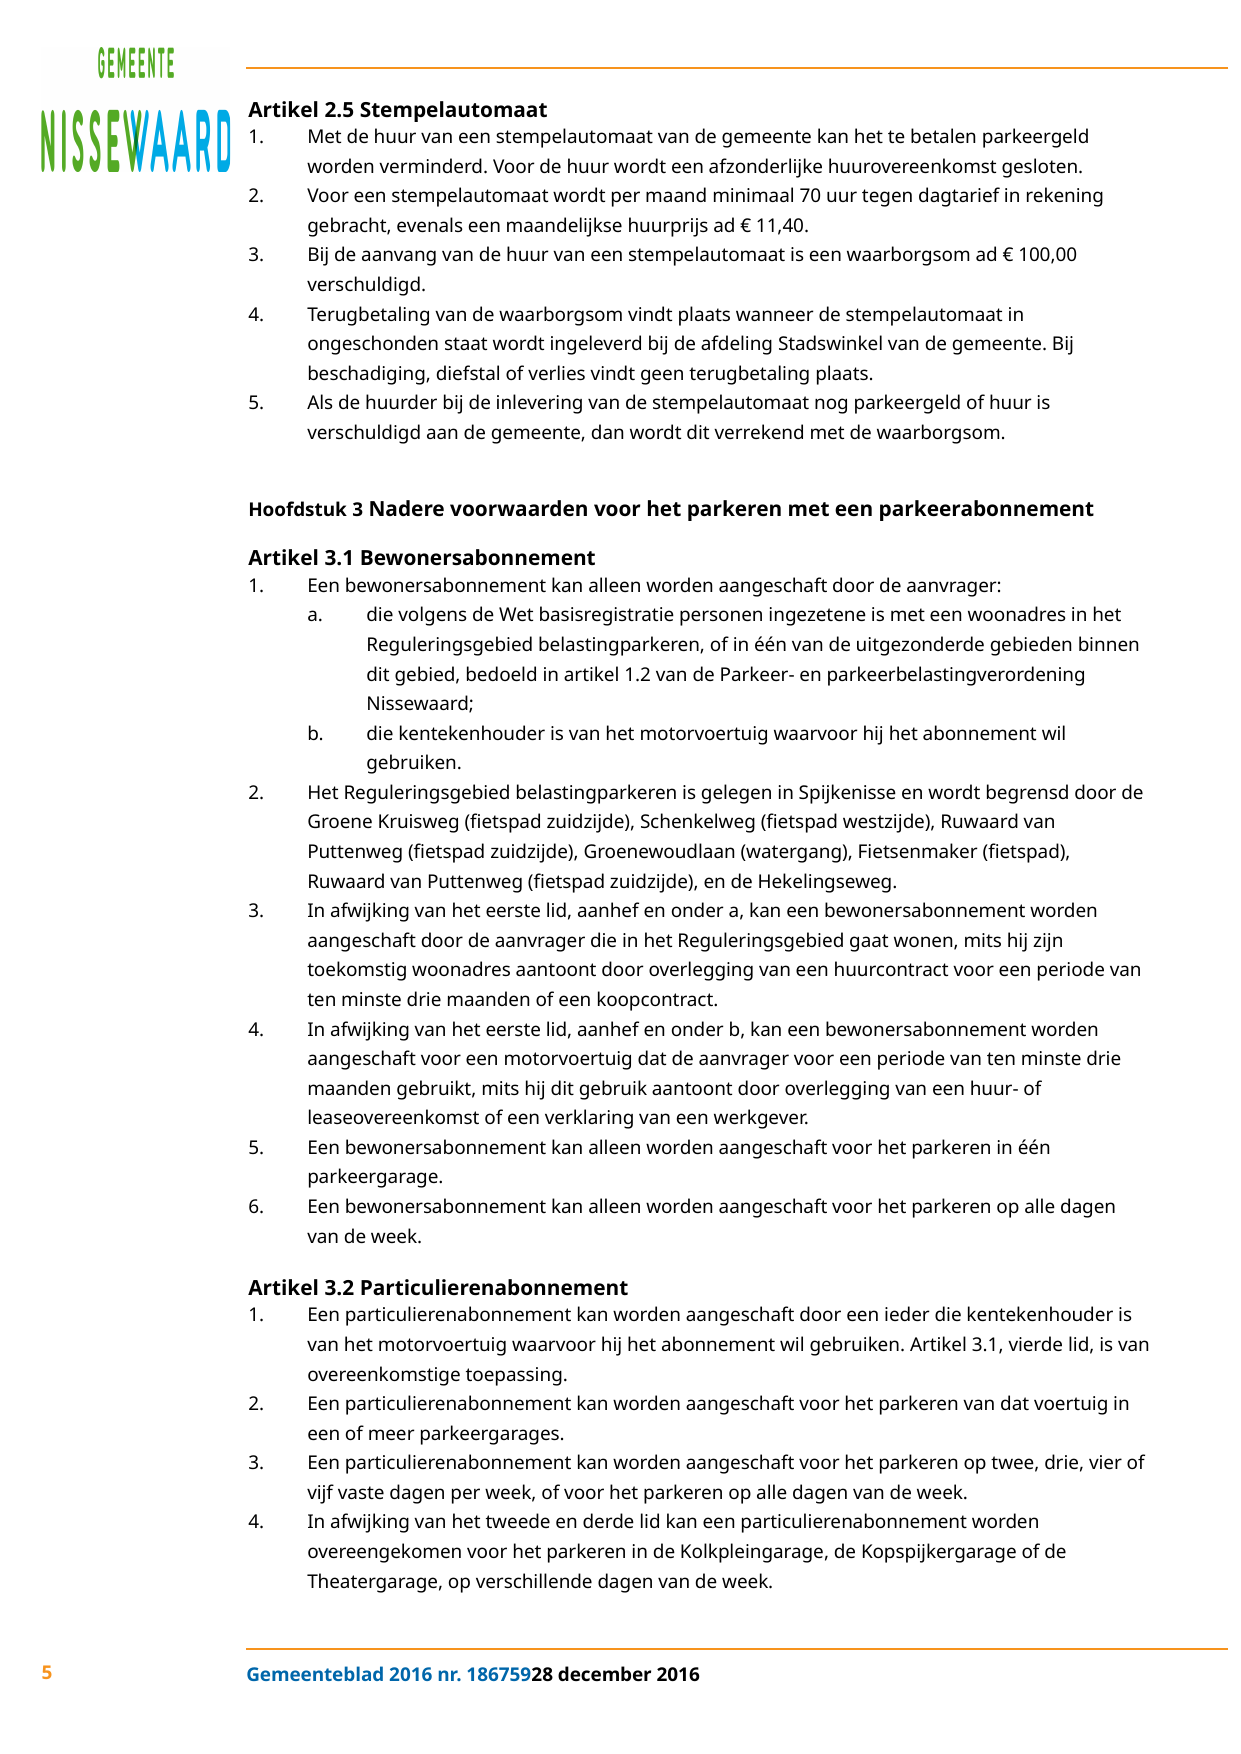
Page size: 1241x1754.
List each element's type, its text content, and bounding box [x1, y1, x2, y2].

list Een bewonersabonnement kan alleen worden aangeschaft door de aanvrager: [248, 572, 1152, 598]
picture [200, 151, 206, 172]
picture [176, 157, 187, 172]
list Terugbetaling van de waarborgsom vindt plaats wanneer de stempelautomaat in ongeschonden staat wordt ingeleverd bij de afdeling Stadswinkel van de gemeente. Bij beschadiging, diefstal of verlies vindt geen terugbetaling plaats. [248, 301, 1152, 386]
list Een bewonersabonnement kan alleen worden aangeschaft voor het parkeren in één parkeergarage. [248, 1134, 1152, 1189]
list Een bewonersabonnement kan alleen worden aangeschaft voor het parkeren op alle dagen van de week. [248, 1193, 1152, 1248]
text Artikel 3.2 Particulierenabonnement [248, 1273, 1152, 1302]
picture [154, 157, 165, 172]
picture [201, 122, 206, 138]
list Bij de aanvang van de huur van een stempelautomaat is een waarborgsom ad € 100,00 verschuldigd. [248, 242, 1152, 297]
list Met de huur van een stempelautomaat van de gemeente kan het te betalen parkeergeld worden verminderd. Voor de huur wordt een afzonderlijke huurovereenkomst gesloten. [248, 123, 1152, 178]
list Een particulierenabonnement kan worden aangeschaft voor het parkeren op twee, drie, vier of vijf vaste dagen per week, of voor het parkeren op alle dagen van de week. [248, 1449, 1152, 1505]
text Artikel 2.5 Stempelautomaat [248, 95, 1152, 123]
list die volgens de Wet basisregistratie personen ingezetene is met een woonadres in het Reguleringsgebied belastingparkeren, of in één van de uitgezonderde gebieden binnen dit gebied, bedoeld in artikel 1.2 van de Parkeer- en parkeerbelastingverordening Nissewaard; [307, 602, 1152, 716]
text Hoofdstuk 3 Nadere voorwaarden voor het parkeren met een parkeerabonnement [248, 494, 1152, 523]
list In afwijking van het eerste lid, aanhef en onder a, kan een bewonersabonnement worden aangeschaft door de aanvrager die in het Reguleringsgebied gaat wonen, mits hij zijn toekomstig woonadres aantoont door overlegging van een huurcontract voor een periode van ten minste drie maanden of een koopcontract. [248, 897, 1152, 1012]
list die kentekenhouder is van het motorvoertuig waarvoor hij het abonnement wil gebruiken. [307, 720, 1152, 775]
list In afwijking van het eerste lid, aanhef en onder b, kan een bewonersabonnement worden aangeschaft voor een motorvoertuig dat de aanvrager voor een periode van ten minste drie maanden gebruikt, mits hij dit gebruik aantoont door overlegging van een huur- of leaseovereenkomst of een verklaring van een werkgever. [248, 1016, 1152, 1130]
list Het Reguleringsgebied belastingparkeren is gelegen in Spijkenisse en wordt begrensd door de Groene Kruisweg (fietspad zuidzijde), Schenkelweg (fietspad westzijde), Ruwaard van Puttenweg (fietspad zuidzijde), Groenewoudlaan (watergang), Fietsenmaker (fietspad), Ruwaard van Puttenweg (fietspad zuidzijde), en de Hekelingseweg. [248, 779, 1152, 893]
list Een particulierenabonnement kan worden aangeschaft voor het parkeren van dat voertuig in een of meer parkeergarages. [248, 1390, 1152, 1446]
picture [222, 122, 227, 160]
list Een particulierenabonnement kan worden aangeschaft door een ieder die kentekenhouder is van het motorvoertuig waarvoor hij het abonnement wil gebruiken. Artikel 3.1, vierde lid, is van overeenkomstige toepassing. [248, 1302, 1152, 1387]
picture [41, 47, 231, 172]
list Als de huurder bij de inlevering van de stempelautomaat nog parkeergeld of huur is verschuldigd aan de gemeente, dan wordt dit verrekend met de waarborgsom. [248, 389, 1152, 445]
text Artikel 3.1 Bewonersabonnement [248, 543, 1152, 572]
list In afwijking van het tweede en derde lid kan een particulierenabonnement worden overeengekomen voor het parkeren in de Kolkpleingarage, de Kopspijkergarage of de Theatergarage, op verschillende dagen van de week. [248, 1509, 1152, 1594]
list Voor een stempelautomaat wordt per maand minimaal 70 uur tegen dagtarief in rekening gebracht, evenals een maandelijkse huurprijs ad € 11,40. [248, 182, 1152, 238]
